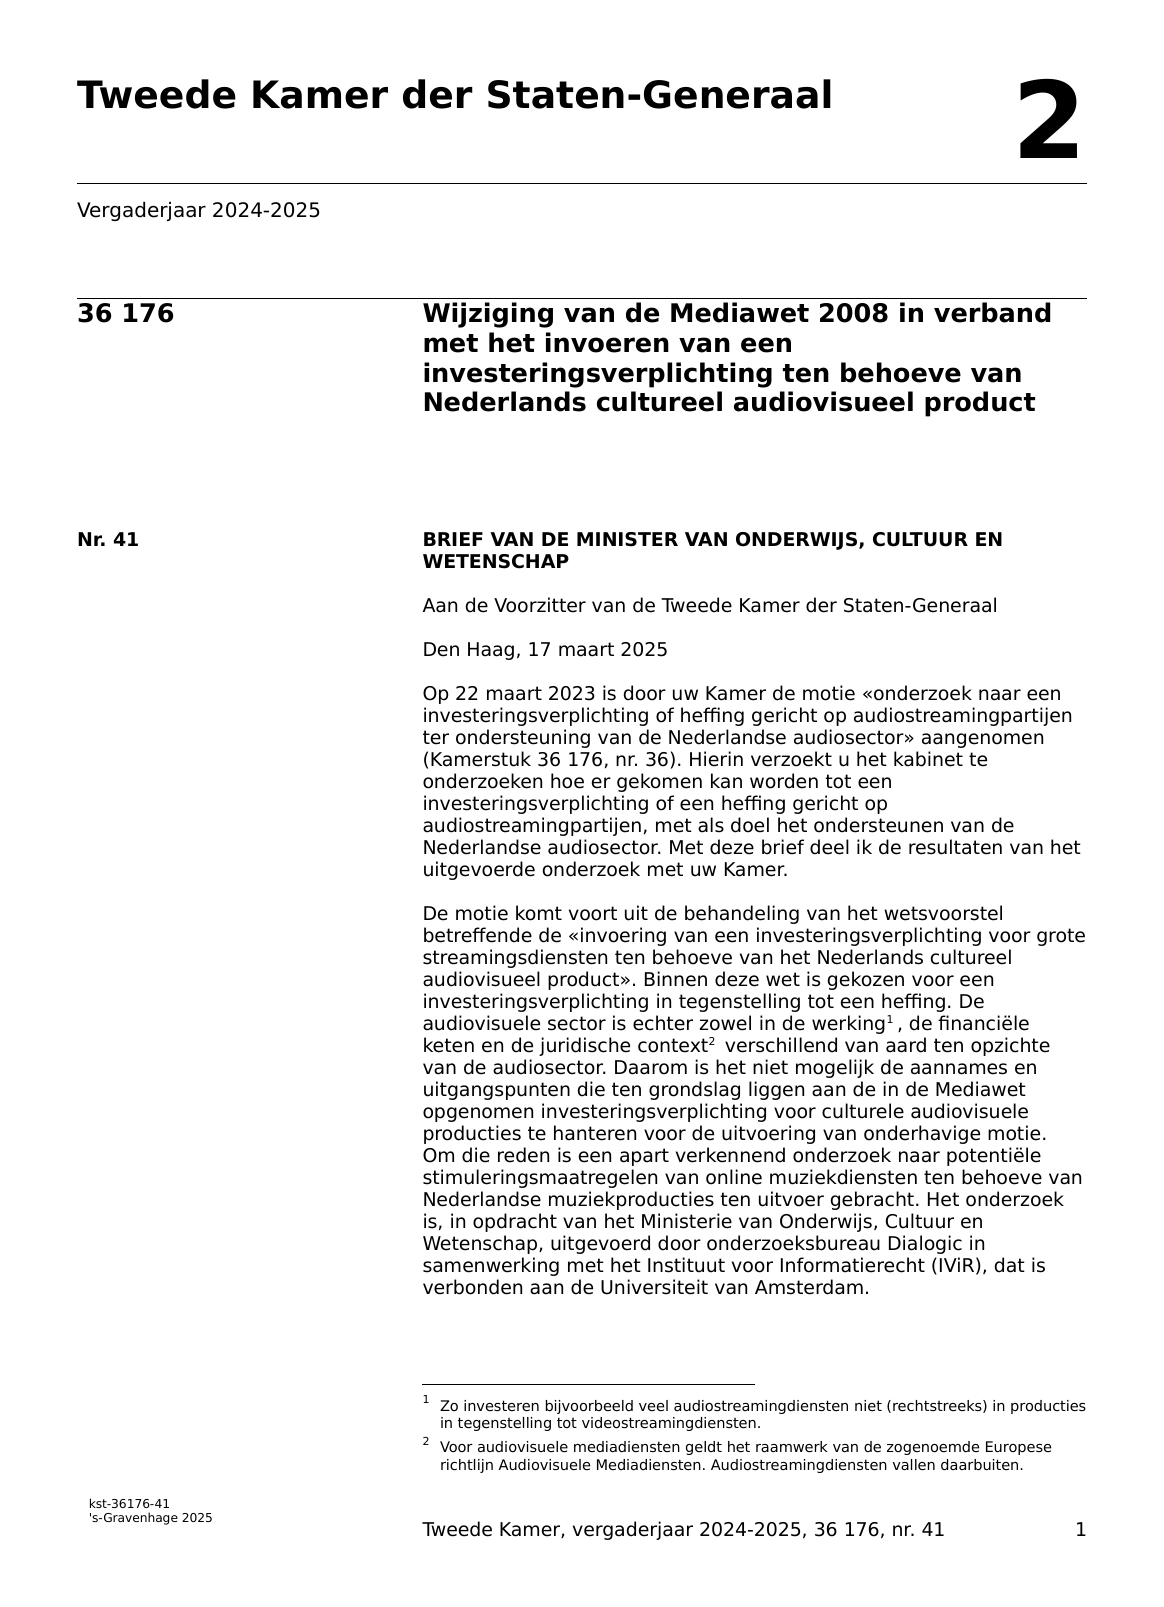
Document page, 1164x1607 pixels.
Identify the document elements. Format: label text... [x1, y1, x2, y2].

text 's-Gravenhage 2025 [88, 1511, 323, 1525]
table_cell Vergaderjaar 2024-2025 [77, 184, 1087, 298]
table_header 2 [886, 59, 1087, 183]
subtitle Nr. 41 BRIEF VAN DE MINISTER VAN ONDERWIJS, CULTUUR EN WETENSCHAP [77, 529, 1087, 573]
table_header Tweede Kamer der Staten-Generaal [77, 59, 886, 183]
text Voor audiovisuele mediadiensten geldt het raamwerk van de zogenoemde Europese richtlijn Audiovisuele Mediadiensten. Audiostreamingdiensten vallen daarbuiten. [422, 1435, 1087, 1474]
text Op 22 maart 2023 is door uw Kamer de motie «onderzoek naar een investeringsverplichting of heffing gericht op audiostreamingpartijen ter ondersteuning van de Nederlandse audiosector» aangenomen (Kamerstuk 36 176, nr. 36). Hierin verzoekt u het kabinet te onderzoeken hoe er gekomen kan worden tot een investeringsverplichting of een heffing gericht op audiostreamingpartijen, met als doel het ondersteunen van de Nederlandse audiosector. Met deze brief deel ik de resultaten van het uitgevoerde onderzoek met uw Kamer. [422, 683, 1087, 881]
text Aan de Voorzitter van de Tweede Kamer der Staten-Generaal [422, 595, 1087, 617]
text Zo investeren bijvoorbeeld veel audiostreamingdiensten niet (rechtstreeks) in producties in tegenstelling tot videostreamingdiensten. [422, 1393, 1087, 1432]
subtitle 36 176 Wijziging van de Mediawet 2008 in verband met het invoeren van een investeringsverplichting ten behoeve van Nederlands cultureel audiovisueel product [77, 299, 1087, 418]
text Den Haag, 17 maart 2025 [422, 639, 1087, 661]
text kst-36176-41 [88, 1497, 323, 1511]
text De motie komt voort uit de behandeling van het wetsvoorstel betreffende de «invoering van een investeringsverplichting voor grote streamingsdiensten ten behoeve van het Nederlands cultureel audiovisueel product». Binnen deze wet is gekozen voor een investeringsverplichting in tegenstelling tot een heffing. De audiovisuele sector is echter zowel in de werking, de financiële keten en de juridische context verschillend van aard ten opzichte van de audiosector. Daarom is het niet mogelijk de aannames en uitgangspunten die ten grondslag liggen aan de in de Mediawet opgenomen investeringsverplichting voor culturele audiovisuele producties te hanteren voor de uitvoering van onderhavige motie. Om die reden is een apart verkennend onderzoek naar potentiële stimuleringsmaatregelen van online muziekdiensten ten behoeve van Nederlandse muziekproducties ten uitvoer gebracht. Het onderzoek is, in opdracht van het Ministerie van Onderwijs, Cultuur en Wetenschap, uitgevoerd door onderzoeksbureau Dialogic in samenwerking met het Instituut voor Informatierecht (IViR), dat is verbonden aan de Universiteit van Amsterdam. [422, 903, 1087, 1299]
